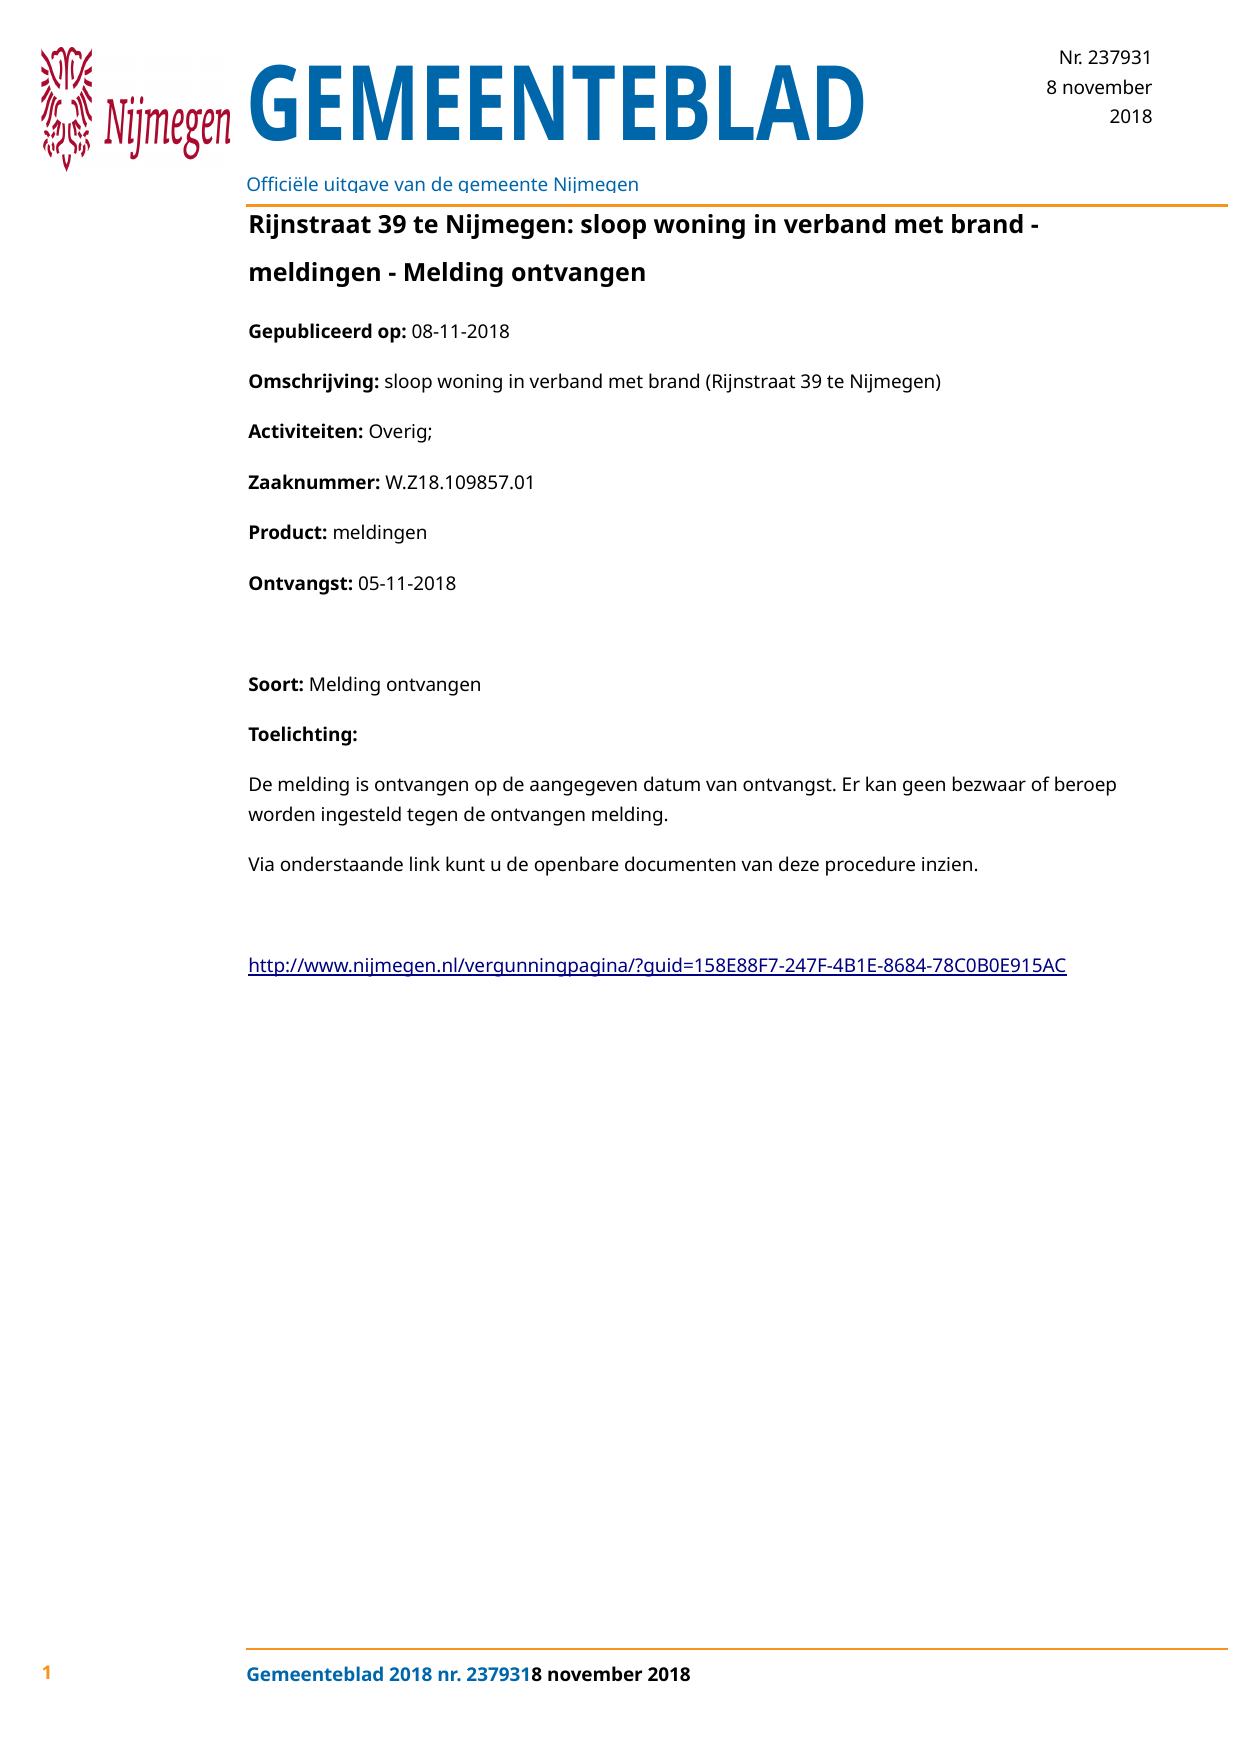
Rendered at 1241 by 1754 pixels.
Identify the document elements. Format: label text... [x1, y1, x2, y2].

text Omschrijving: sloop woning in verband met brand (Rijnstraat 39 te Nijmegen) [248, 368, 1152, 394]
text http://www.nijmegen.nl/vergunningpagina/?guid=158E88F7-247F-4B1E-8684-78C0B0E915AC [248, 952, 1152, 978]
text Zaaknummer: W.Z18.109857.01 [248, 469, 1152, 495]
text Soort: Melding ontvangen [248, 671, 1152, 697]
text De melding is ontvangen op de aangegeven datum van ontvangst. Er kan geen bezwaar of beroep worden ingesteld tegen de ontvangen melding. [248, 772, 1152, 827]
text Gepubliceerd op: 08-11-2018 [248, 318, 1152, 344]
text Activiteiten: Overig; [248, 419, 1152, 444]
text Via onderstaande link kunt u de openbare documenten van deze procedure inzien. [248, 852, 1152, 877]
text Toelichting: [248, 721, 1152, 747]
text Ontvangst: 05-11-2018 [248, 570, 1152, 596]
text Rijnstraat 39 te Nijmegen: sloop woning in verband met brand - meldingen - Melding ontvangen [248, 207, 1152, 288]
picture [41, 47, 231, 172]
text Product: meldingen [248, 519, 1152, 545]
